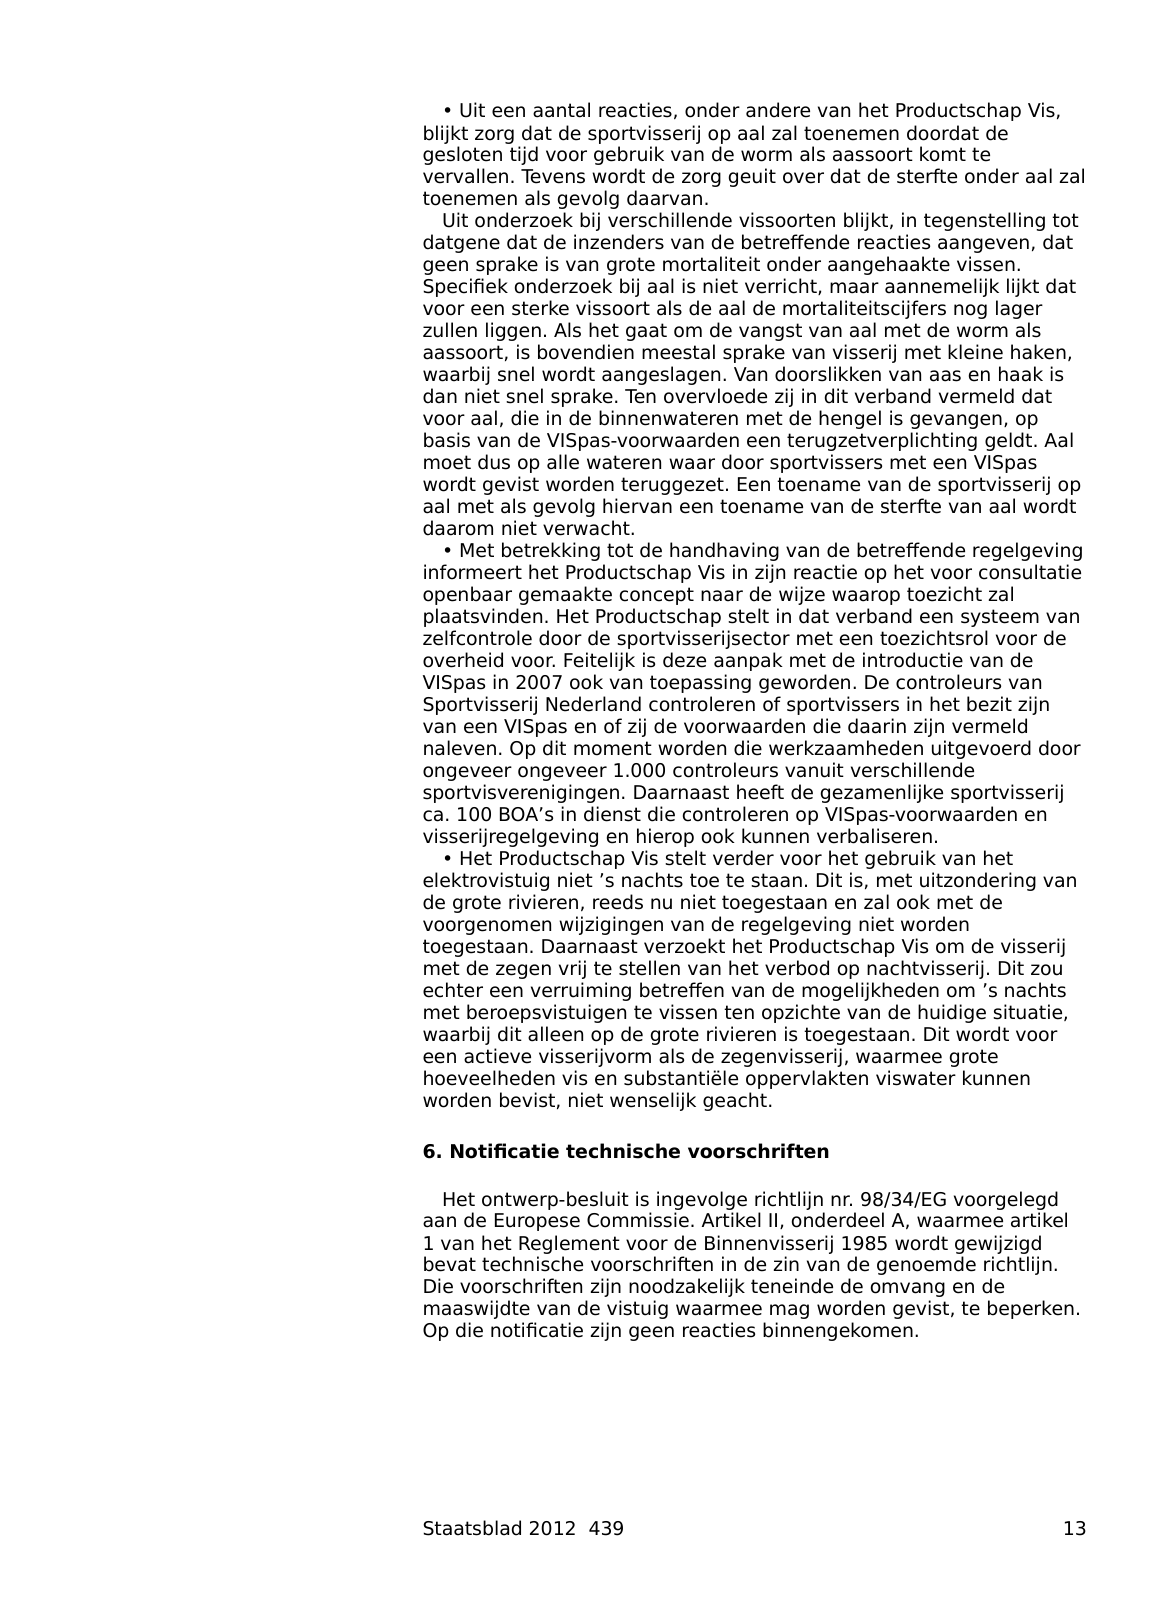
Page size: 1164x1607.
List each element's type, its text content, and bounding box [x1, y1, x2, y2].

text Uit onderzoek bij verschillende vissoorten blijkt, in tegenstelling tot datgene dat de inzenders van de betreffende reacties aangeven, dat geen sprake is van grote mortaliteit onder aangehaakte vissen. Specifiek onderzoek bij aal is niet verricht, maar aannemelijk lijkt dat voor een sterke vissoort als de aal de mortaliteitscijfers nog lager zullen liggen. Als het gaat om de vangst van aal met de worm als aassoort, is bovendien meestal sprake van visserij met kleine haken, waarbij snel wordt aangeslagen. Van doorslikken van aas en haak is dan niet snel sprake. Ten overvloede zij in dit verband vermeld dat voor aal, die in de binnenwateren met de hengel is gevangen, op basis van de VISpas-voorwaarden een terugzetverplichting geldt. Aal moet dus op alle wateren waar door sportvissers met een VISpas wordt gevist worden teruggezet. Een toename van de sportvisserij op aal met als gevolg hiervan een toename van de sterfte van aal wordt daarom niet verwacht. [422, 210, 1087, 540]
text • Uit een aantal reacties, onder andere van het Productschap Vis, blijkt zorg dat de sportvisserij op aal zal toenemen doordat de gesloten tijd voor gebruik van de worm als aassoort komt te vervallen. Tevens wordt de zorg geuit over dat de sterfte onder aal zal toenemen als gevolg daarvan. [422, 100, 1087, 210]
subtitle 6. Notificatie technische voorschriften [422, 1141, 1087, 1163]
text • Met betrekking tot de handhaving van de betreffende regelgeving informeert het Productschap Vis in zijn reactie op het voor consultatie openbaar gemaakte concept naar de wijze waarop toezicht zal plaatsvinden. Het Productschap stelt in dat verband een systeem van zelfcontrole door de sportvisserijsector met een toezichtsrol voor de overheid voor. Feitelijk is deze aanpak met de introductie van de VISpas in 2007 ook van toepassing geworden. De controleurs van Sportvisserij Nederland controleren of sportvissers in het bezit zijn van een VISpas en of zij de voorwaarden die daarin zijn vermeld naleven. Op dit moment worden die werkzaamheden uitgevoerd door ongeveer ongeveer 1.000 controleurs vanuit verschillende sportvisverenigingen. Daarnaast heeft de gezamenlijke sportvisserij ca. 100 BOA’s in dienst die controleren op VISpas-voorwaarden en visserijregelgeving en hierop ook kunnen verbaliseren. [422, 540, 1087, 848]
text • Het Productschap Vis stelt verder voor het gebruik van het elektrovistuig niet ’s nachts toe te staan. Dit is, met uitzondering van de grote rivieren, reeds nu niet toegestaan en zal ook met de voorgenomen wijzigingen van de regelgeving niet worden toegestaan. Daarnaast verzoekt het Productschap Vis om de visserij met de zegen vrij te stellen van het verbod op nachtvisserij. Dit zou echter een verruiming betreffen van de mogelijkheden om ’s nachts met beroepsvistuigen te vissen ten opzichte van de huidige situatie, waarbij dit alleen op de grote rivieren is toegestaan. Dit wordt voor een actieve visserijvorm als de zegenvisserij, waarmee grote hoeveelheden vis en substantiële oppervlakten viswater kunnen worden bevist, niet wenselijk geacht. [422, 848, 1087, 1111]
text Het ontwerp-besluit is ingevolge richtlijn nr. 98/34/EG voorgelegd aan de Europese Commissie. Artikel II, onderdeel A, waarmee artikel 1 van het Reglement voor de Binnenvisserij 1985 wordt gewijzigd bevat technische voorschriften in de zin van de genoemde richtlijn. Die voorschriften zijn noodzakelijk teneinde de omvang en de maaswijdte van de vistuig waarmee mag worden gevist, te beperken. Op die notificatie zijn geen reacties binnengekomen. [422, 1188, 1087, 1342]
